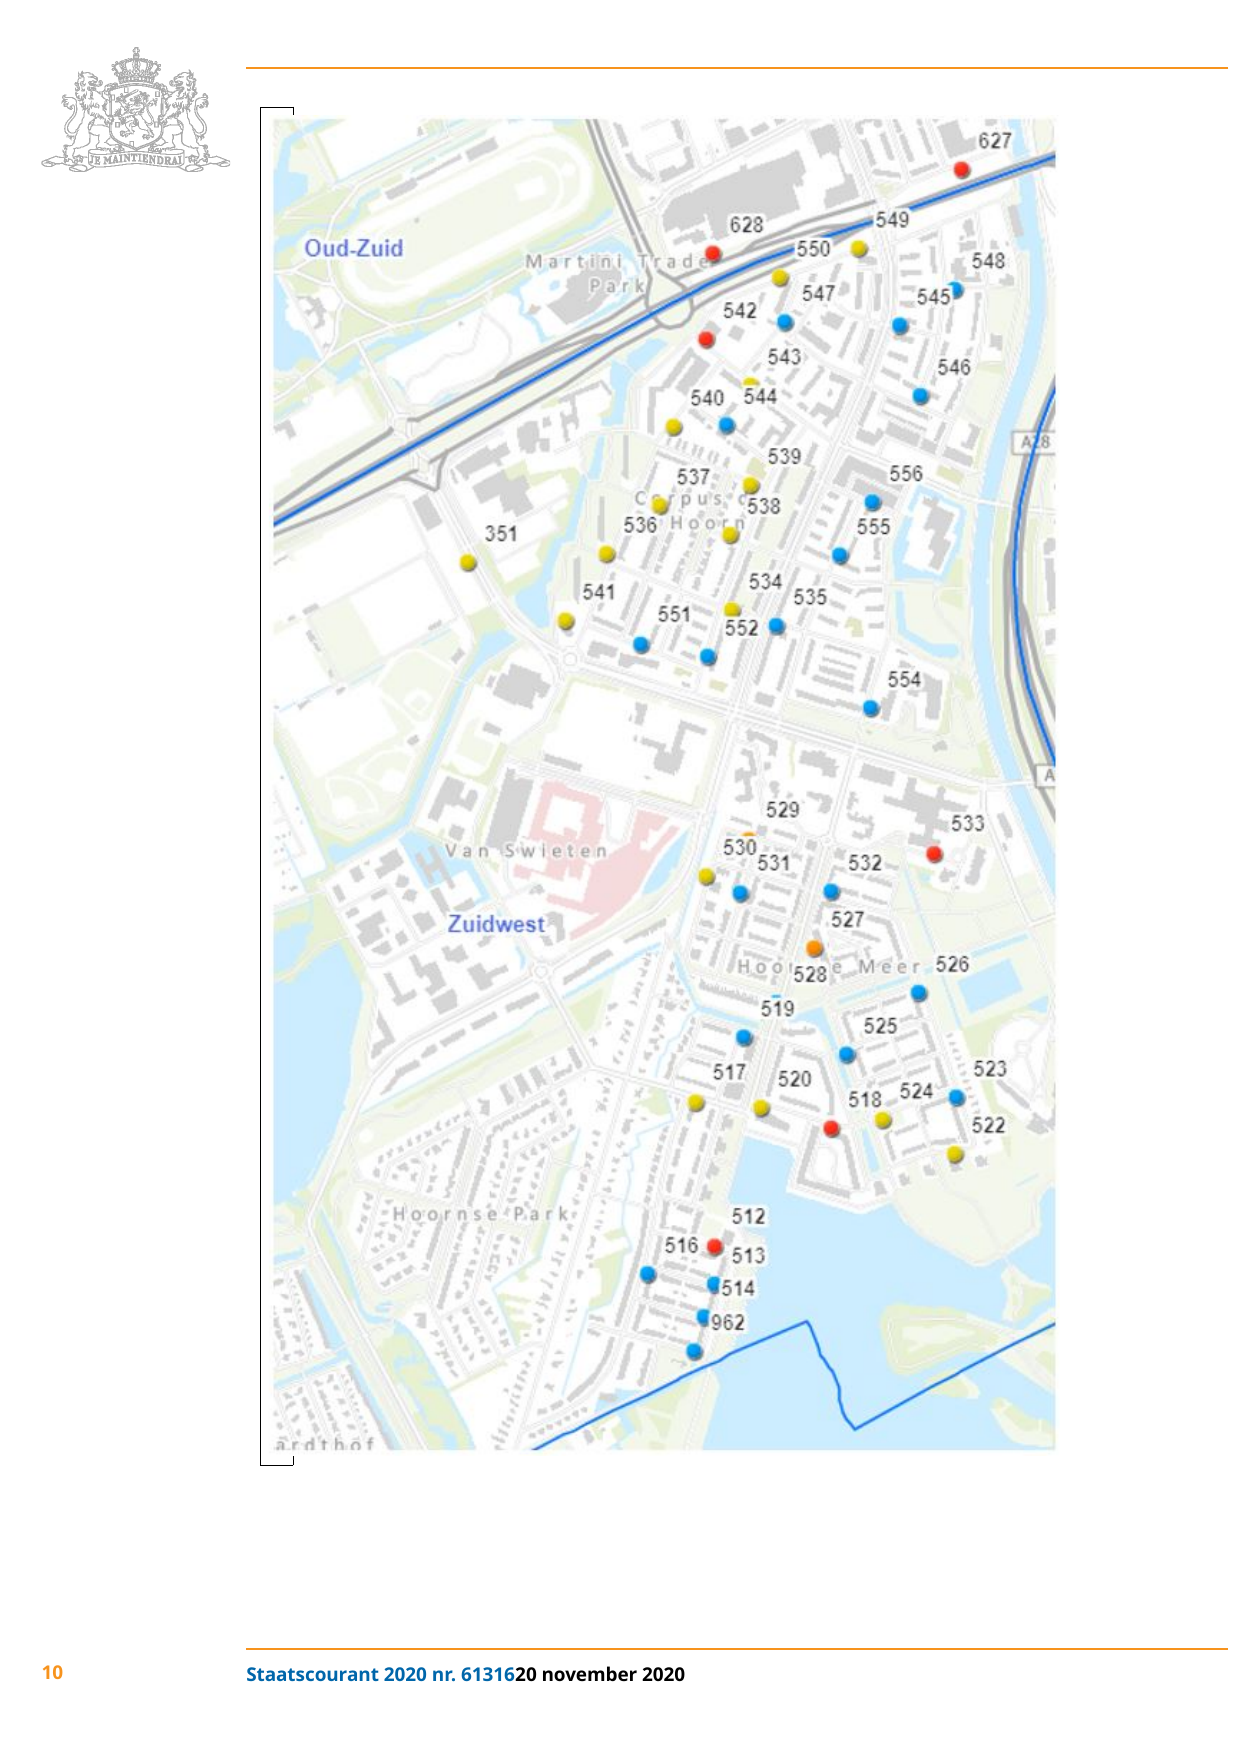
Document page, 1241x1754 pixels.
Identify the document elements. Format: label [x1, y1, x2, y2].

picture [41, 47, 231, 172]
picture [268, 115, 1060, 1456]
